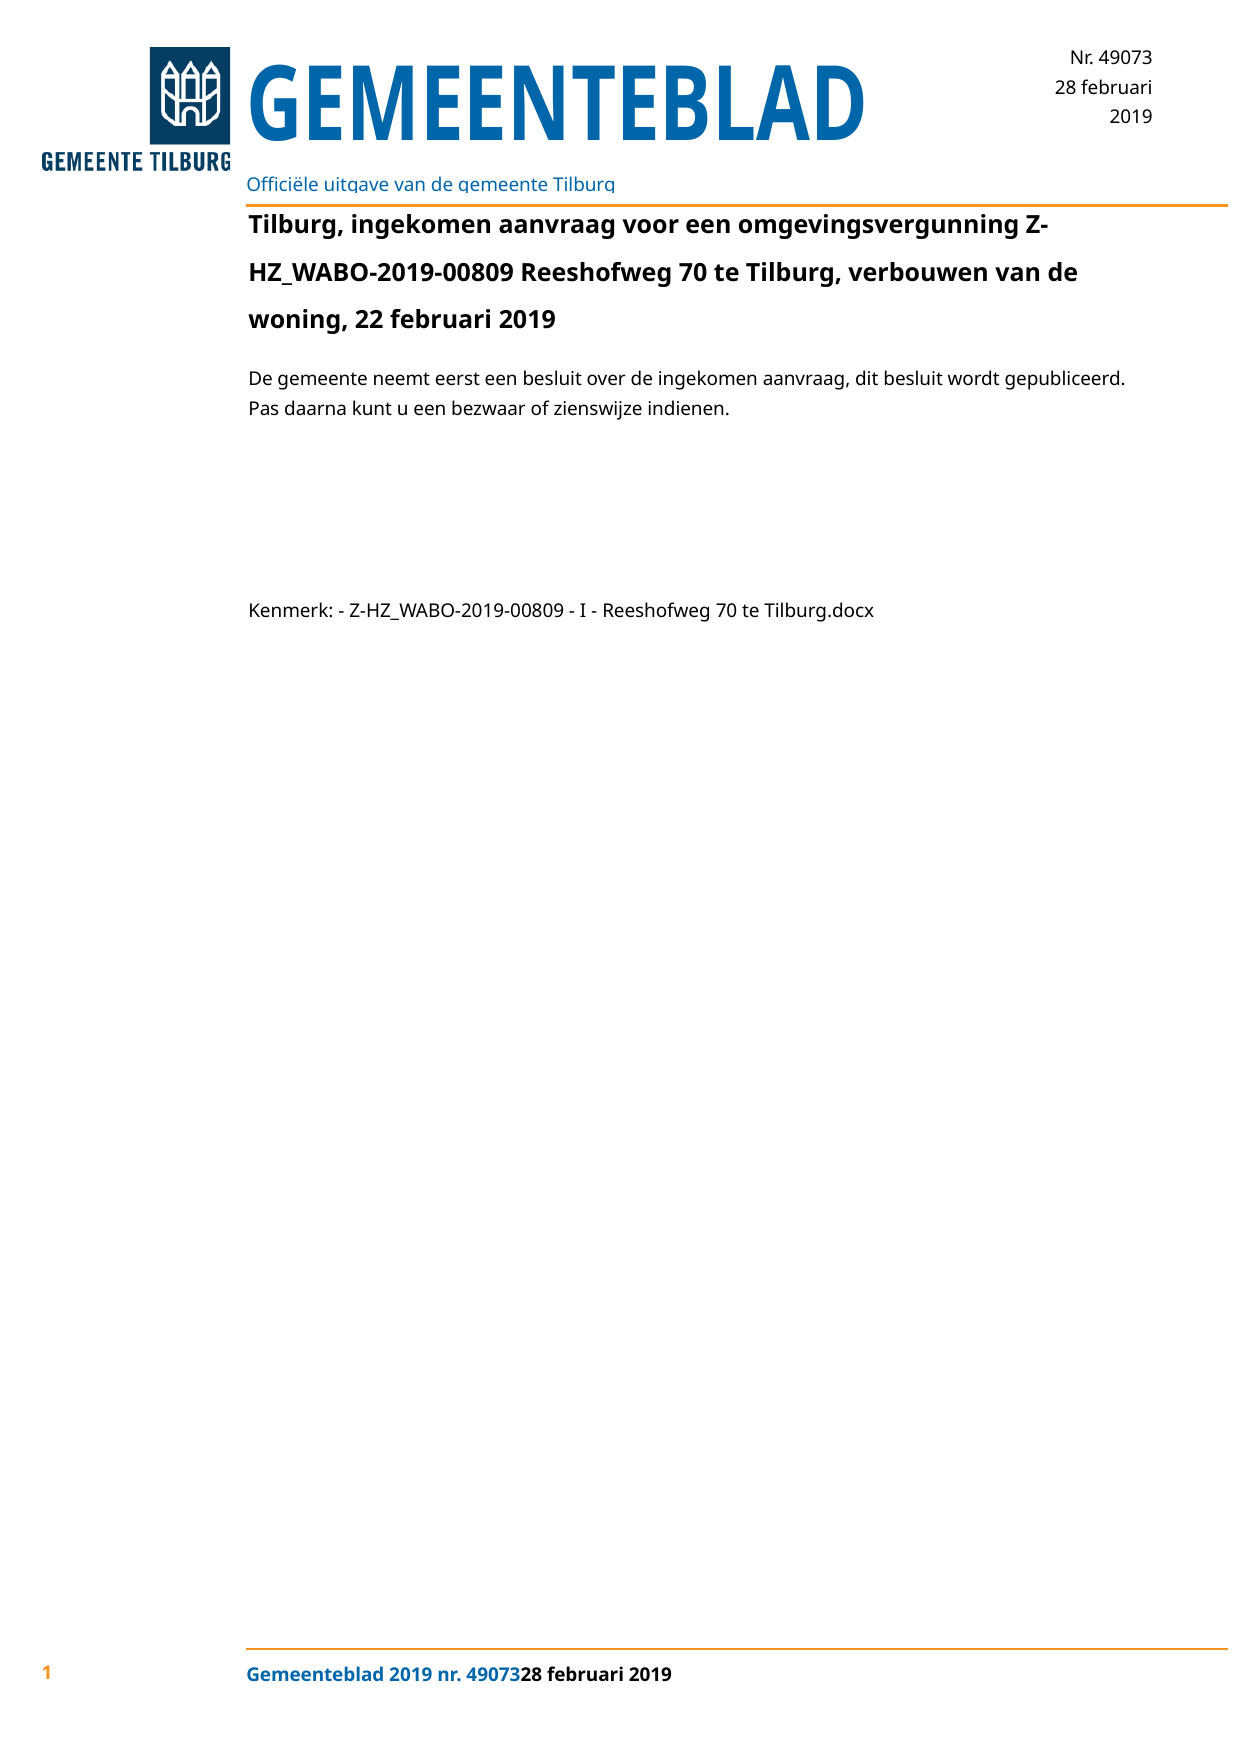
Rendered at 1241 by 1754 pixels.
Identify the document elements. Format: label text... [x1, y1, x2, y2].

text Kenmerk: - Z-HZ_WABO-2019-00809 - I - Reeshofweg 70 te Tilburg.docx [248, 597, 1152, 622]
text De gemeente neemt eerst een besluit over de ingekomen aanvraag, dit besluit wordt gepubliceerd. Pas daarna kunt u een bezwaar of zienswijze indienen. [248, 366, 1152, 421]
text Tilburg, ingekomen aanvraag voor een omgevingsvergunning Z-HZ_WABO-2019-00809 Reeshofweg 70 te Tilburg, verbouwen van de woning, 22 februari 2019 [248, 207, 1152, 336]
picture [41, 47, 231, 172]
